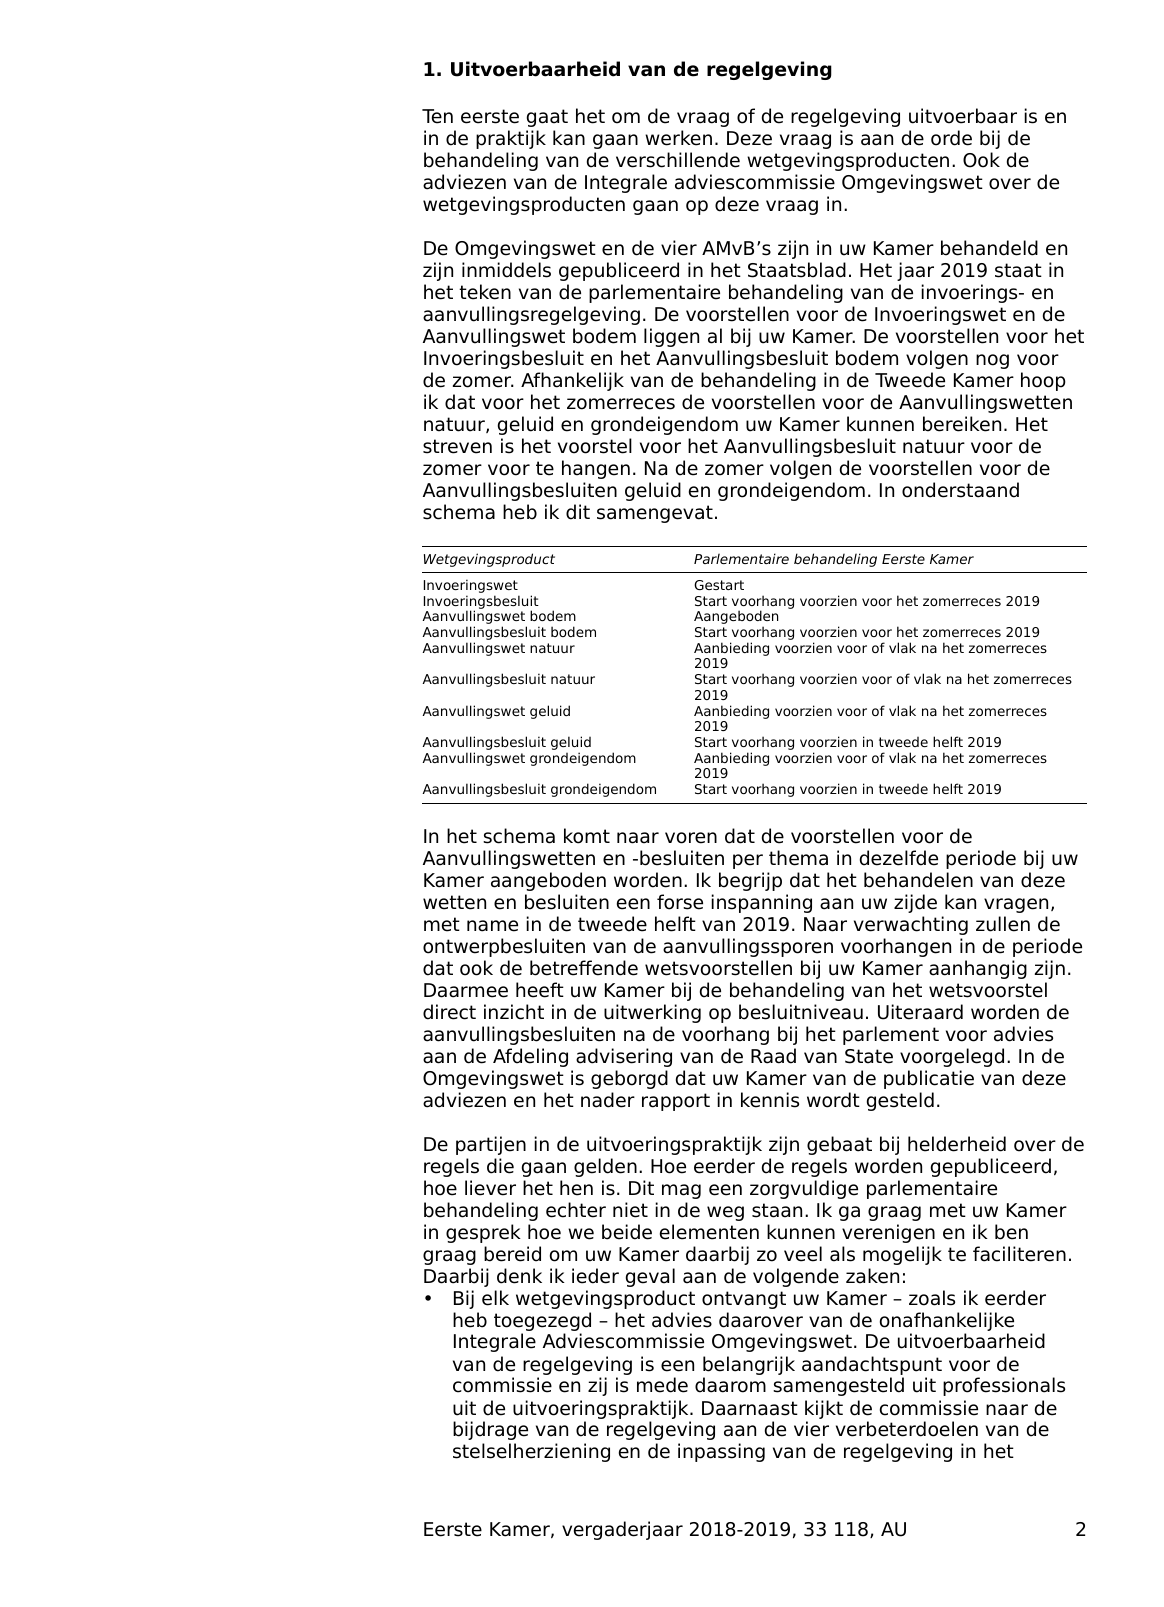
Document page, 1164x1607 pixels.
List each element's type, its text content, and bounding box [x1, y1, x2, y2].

table_cell Start voorhang voorzien voor of vlak na het zomerreces 2019 [688, 672, 1087, 703]
table_cell Gestart [688, 573, 1087, 593]
table_cell Aanbieding voorzien voor of vlak na het zomerreces 2019 [688, 751, 1087, 782]
table_cell Aanvullingswet grondeigendom [422, 751, 688, 782]
table_cell Aangeboden [688, 609, 1087, 625]
text • Bij elk wetgevingsproduct ontvangt uw Kamer – zoals ik eerder heb toegezegd – het advies daarover van de onafhankelijke Integrale Adviescommissie Omgevingswet. De uitvoerbaarheid van de regelgeving is een belangrijk aandachtspunt voor de commissie en zij is mede daarom samengesteld uit professionals uit de uitvoeringspraktijk. Daarnaast kijkt de commissie naar de bijdrage van de regelgeving aan de vier verbeterdoelen van de stelselherziening en de inpassing van de regelgeving in het [422, 1287, 1087, 1463]
subtitle 1. Uitvoerbaarheid van de regelgeving [422, 59, 1087, 81]
table_cell Aanvullingsbesluit grondeigendom [422, 782, 688, 802]
table_cell Aanvullingsbesluit natuur [422, 672, 688, 703]
table_cell Invoeringsbesluit [422, 593, 688, 609]
table_cell Aanbieding voorzien voor of vlak na het zomerreces 2019 [688, 704, 1087, 735]
table_cell Start voorhang voorzien in tweede helft 2019 [688, 735, 1087, 751]
table_header Parlementaire behandeling Eerste Kamer [688, 547, 1087, 572]
table_cell Start voorhang voorzien voor het zomerreces 2019 [688, 593, 1087, 609]
table_cell Invoeringswet [422, 573, 688, 593]
table_cell Aanbieding voorzien voor of vlak na het zomerreces 2019 [688, 641, 1087, 672]
text Ten eerste gaat het om de vraag of de regelgeving uitvoerbaar is en in de praktijk kan gaan werken. Deze vraag is aan de orde bij de behandeling van de verschillende wetgevingsproducten. Ook de adviezen van de Integrale adviescommissie Omgevingswet over de wetgevingsproducten gaan op deze vraag in. [422, 106, 1087, 216]
text De Omgevingswet en de vier AMvB’s zijn in uw Kamer behandeld en zijn inmiddels gepubliceerd in het Staatsblad. Het jaar 2019 staat in het teken van de parlementaire behandeling van de invoerings- en aanvullingsregelgeving. De voorstellen voor de Invoeringswet en de Aanvullingswet bodem liggen al bij uw Kamer. De voorstellen voor het Invoeringsbesluit en het Aanvullingsbesluit bodem volgen nog voor de zomer. Afhankelijk van de behandeling in de Tweede Kamer hoop ik dat voor het zomerreces de voorstellen voor de Aanvullingswetten natuur, geluid en grondeigendom uw Kamer kunnen bereiken. Het streven is het voorstel voor het Aanvullingsbesluit natuur voor de zomer voor te hangen. Na de zomer volgen de voorstellen voor de Aanvullingsbesluiten geluid en grondeigendom. In onderstaand schema heb ik dit samengevat. [422, 238, 1087, 524]
table_cell Aanvullingswet bodem [422, 609, 688, 625]
text De partijen in de uitvoeringspraktijk zijn gebaat bij helderheid over de regels die gaan gelden. Hoe eerder de regels worden gepubliceerd, hoe liever het hen is. Dit mag een zorgvuldige parlementaire behandeling echter niet in de weg staan. Ik ga graag met uw Kamer in gesprek hoe we beide elementen kunnen verenigen en ik ben graag bereid om uw Kamer daarbij zo veel als mogelijk te faciliteren. Daarbij denk ik ieder geval aan de volgende zaken: [422, 1134, 1087, 1287]
table_cell Start voorhang voorzien voor het zomerreces 2019 [688, 625, 1087, 641]
table_cell Aanvullingswet geluid [422, 704, 688, 735]
table_cell Aanvullingsbesluit geluid [422, 735, 688, 751]
text In het schema komt naar voren dat de voorstellen voor de Aanvullingswetten en -besluiten per thema in dezelfde periode bij uw Kamer aangeboden worden. Ik begrijp dat het behandelen van deze wetten en besluiten een forse inspanning aan uw zijde kan vragen, met name in de tweede helft van 2019. Naar verwachting zullen de ontwerpbesluiten van de aanvullingssporen voorhangen in de periode dat ook de betreffende wetsvoorstellen bij uw Kamer aanhangig zijn. Daarmee heeft uw Kamer bij de behandeling van het wetsvoorstel direct inzicht in de uitwerking op besluitniveau. Uiteraard worden de aanvullingsbesluiten na de voorhang bij het parlement voor advies aan de Afdeling advisering van de Raad van State voorgelegd. In de Omgevingswet is geborgd dat uw Kamer van de publicatie van deze adviezen en het nader rapport in kennis wordt gesteld. [422, 826, 1087, 1111]
table_cell Aanvullingsbesluit bodem [422, 625, 688, 641]
table_header Wetgevingsproduct [422, 547, 688, 572]
table_cell Aanvullingswet natuur [422, 641, 688, 672]
table_cell Start voorhang voorzien in tweede helft 2019 [688, 782, 1087, 802]
